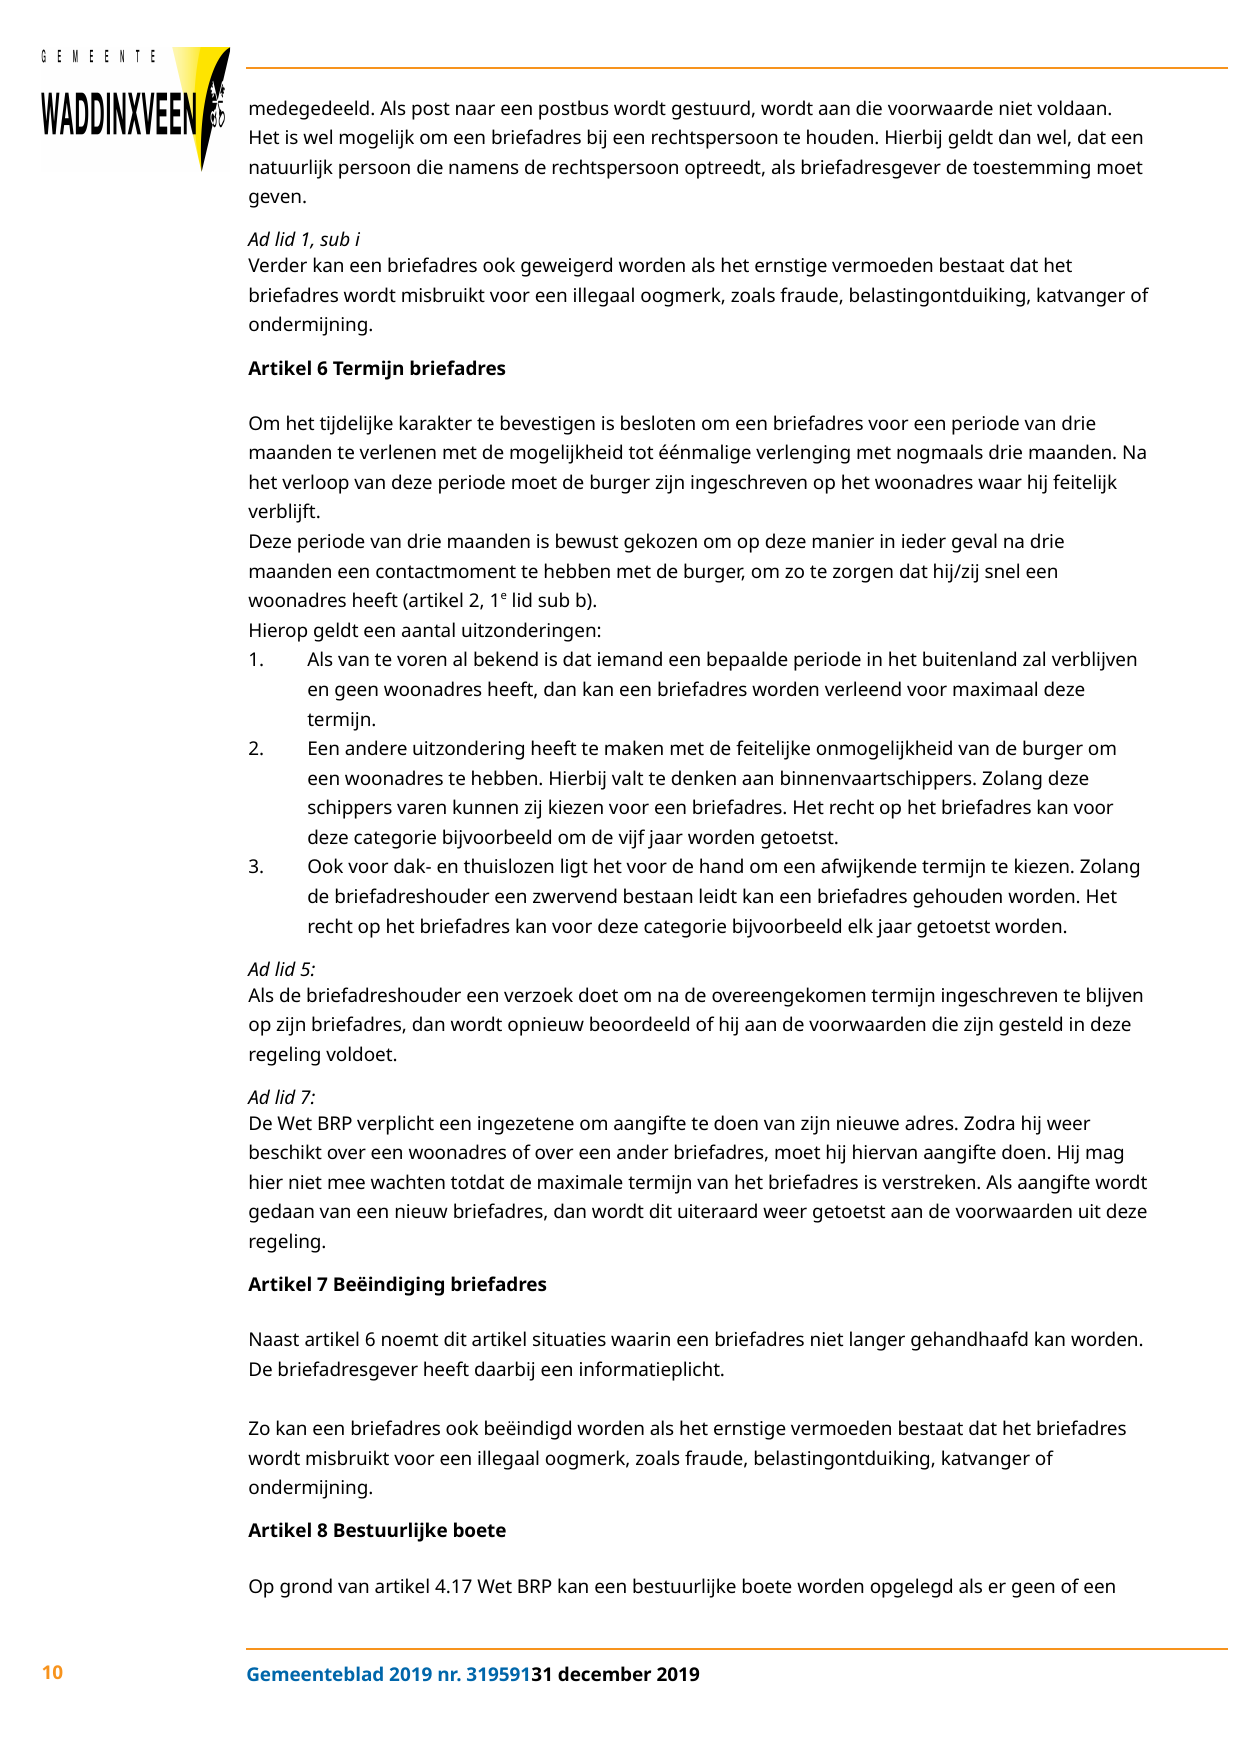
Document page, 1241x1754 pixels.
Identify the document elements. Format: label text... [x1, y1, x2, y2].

text Ad lid 5: [248, 956, 1152, 982]
text De Wet BRP verplicht een ingezetene om aangifte te doen van zijn nieuwe adres. Zodra hij weer beschikt over een woonadres of over een ander briefadres, moet hij hiervan aangifte doen. Hij mag hier niet mee wachten totdat de maximale termijn van het briefadres is verstreken. Als aangifte wordt gedaan van een nieuw briefadres, dan wordt dit uiteraard weer getoetst aan de voorwaarden uit deze regeling. [248, 1110, 1152, 1254]
text medegedeeld. Als post naar een postbus wordt gestuurd, wordt aan die voorwaarde niet voldaan. [248, 95, 1152, 121]
list Ook voor dak- en thuislozen ligt het voor de hand om een afwijkende termijn te kiezen. Zolang de briefadreshouder een zwervend bestaan leidt kan een briefadres gehouden worden. Het recht op het briefadres kan voor deze categorie bijvoorbeeld elk jaar getoetst worden. [248, 854, 1152, 939]
text Artikel 7 Beëindiging briefadres [248, 1271, 1152, 1297]
text Naast artikel 6 noemt dit artikel situaties waarin een briefadres niet langer gehandhaafd kan worden. De briefadresgever heeft daarbij een informatieplicht. [248, 1327, 1152, 1382]
text Het is wel mogelijk om een briefadres bij een rechtspersoon te houden. Hierbij geldt dan wel, dat een natuurlijk persoon die namens de rechtspersoon optreedt, als briefadresgever de toestemming moet geven. [248, 124, 1152, 209]
text Zo kan een briefadres ook beëindigd worden als het ernstige vermoeden bestaat dat het briefadres wordt misbruikt voor een illegaal oogmerk, zoals fraude, belastingontduiking, katvanger of ondermijning. [248, 1415, 1152, 1500]
text Artikel 8 Bestuurlijke boete [248, 1518, 1152, 1543]
text Artikel 6 Termijn briefadres [248, 355, 1152, 380]
text Om het tijdelijke karakter te bevestigen is besloten om een briefadres voor een periode van drie maanden te verlenen met de mogelijkheid tot éénmalige verlenging met nogmaals drie maanden. Na het verloop van deze periode moet de burger zijn ingeschreven op het woonadres waar hij feitelijk verblijft. [248, 410, 1152, 524]
text Als de briefadreshouder een verzoek doet om na de overeengekomen termijn ingeschreven te blijven op zijn briefadres, dan wordt opnieuw beoordeeld of hij aan de voorwaarden die zijn gesteld in deze regeling voldoet. [248, 982, 1152, 1067]
text Verder kan een briefadres ook geweigerd worden als het ernstige vermoeden bestaat dat het briefadres wordt misbruikt voor een illegaal oogmerk, zoals fraude, belastingontduiking, katvanger of ondermijning. [248, 252, 1152, 337]
text Op grond van artikel 4.17 Wet BRP kan een bestuurlijke boete worden opgelegd als er geen of een [248, 1573, 1152, 1599]
list Als van te voren al bekend is dat iemand een bepaalde periode in het buitenland zal verblijven en geen woonadres heeft, dan kan een briefadres worden verleend voor maximaal deze termijn. [248, 647, 1152, 732]
text Ad lid 7: [248, 1084, 1152, 1110]
text Hierop geldt een aantal uitzonderingen: [248, 617, 1152, 643]
text Ad lid 1, sub i [248, 227, 1152, 252]
picture [41, 47, 231, 172]
text Deze periode van drie maanden is bewust gekozen om op deze manier in ieder geval na drie maanden een contactmoment te hebben met de burger, om zo te zorgen dat hij/zij snel een woonadres heeft (artikel 2, 1e lid sub b). [248, 528, 1152, 613]
list Een andere uitzondering heeft te maken met de feitelijke onmogelijkheid van de burger om een woonadres te hebben. Hierbij valt te denken aan binnenvaartschippers. Zolang deze schippers varen kunnen zij kiezen voor een briefadres. Het recht op het briefadres kan voor deze categorie bijvoorbeeld om de vijf jaar worden getoetst. [248, 735, 1152, 850]
